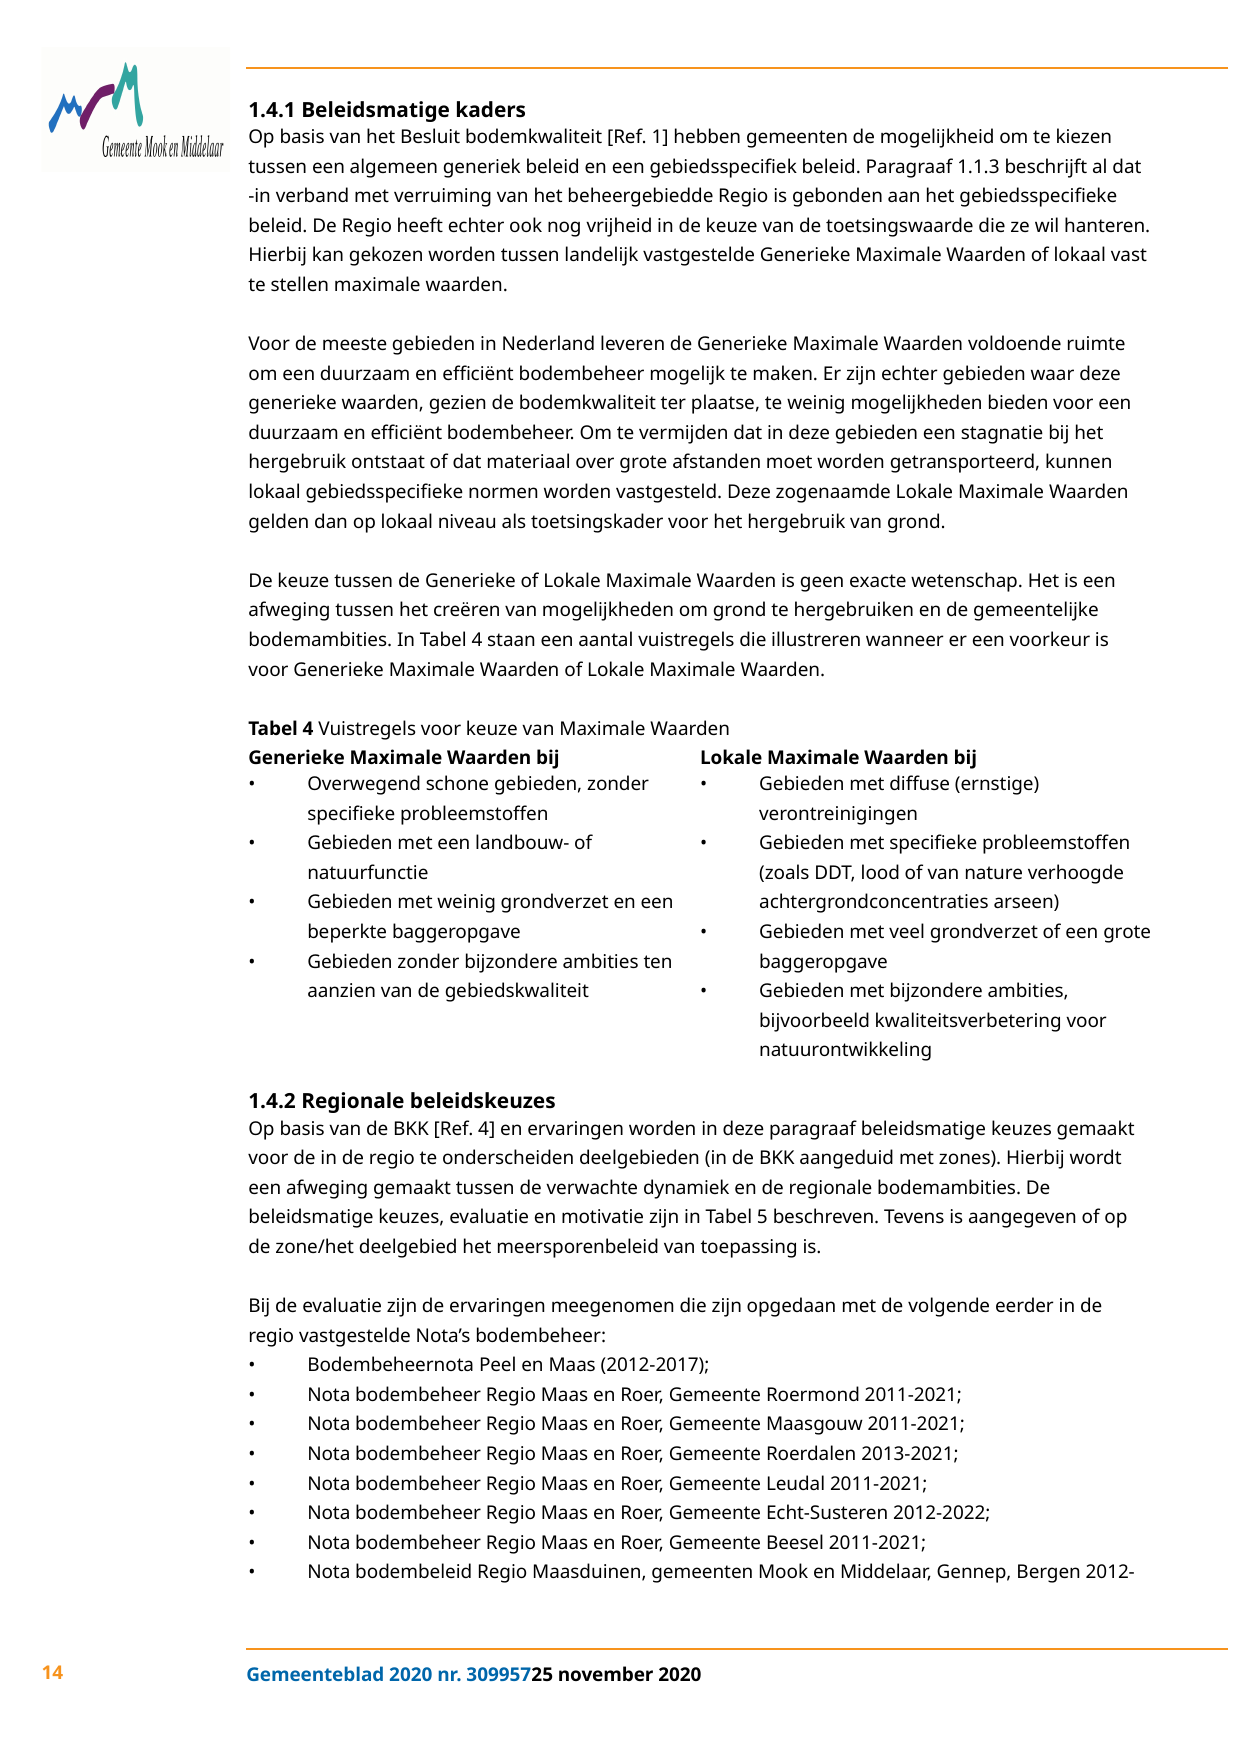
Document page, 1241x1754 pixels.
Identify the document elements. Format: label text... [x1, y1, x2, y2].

list Nota bodembeheer Regio Maas en Roer, Gemeente Maasgouw 2011-2021; [248, 1411, 1152, 1436]
list Nota bodembeheer Regio Maas en Roer, Gemeente Roerdalen 2013-2021; [248, 1440, 1152, 1466]
table_header Generieke Maximale Waarden bij [248, 745, 700, 770]
table_cell Overwegend schone gebieden, zonder specifieke probleemstoffen Gebieden met een landbouw- of natuurfunctie Gebieden met weinig grondverzet en een beperkte baggeropgave Gebieden zonder bijzondere ambities ten aanzien van de gebiedskwaliteit [248, 770, 700, 1062]
list Nota bodembeheer Regio Maas en Roer, Gemeente Leudal 2011-2021; [248, 1470, 1152, 1496]
text 1.4.2 Regionale beleidskeuzes [248, 1086, 1152, 1115]
text De keuze tussen de Generieke of Lokale Maximale Waarden is geen exacte wetenschap. Het is een afweging tussen het creëren van mogelijkheden om grond te hergebruiken en de gemeentelijke bodemambities. In Tabel 4 staan een aantal vuistregels die illustreren wanneer er een voorkeur is voor Generieke Maximale Waarden of Lokale Maximale Waarden. [248, 567, 1152, 681]
text Op basis van het Besluit bodemkwaliteit [Ref. 1] hebben gemeenten de mogelijkheid om te kiezen tussen een algemeen generiek beleid en een gebiedsspecifiek beleid. Paragraaf 1.1.3 beschrijft al dat -in verband met verruiming van het beheergebiedde Regio is gebonden aan het gebiedsspecifieke beleid. De Regio heeft echter ook nog vrijheid in de keuze van de toetsingswaarde die ze wil hanteren. Hierbij kan gekozen worden tussen landelijk vastgestelde Generieke Maximale Waarden of lokaal vast te stellen maximale waarden. [248, 123, 1152, 297]
list Nota bodembeheer Regio Maas en Roer, Gemeente Echt-Susteren 2012-2022; [248, 1499, 1152, 1525]
text 1.4.1 Beleidsmatige kaders [248, 95, 1152, 123]
text Voor de meeste gebieden in Nederland leveren de Generieke Maximale Waarden voldoende ruimte om een duurzaam en efficiënt bodembeheer mogelijk te maken. Er zijn echter gebieden waar deze generieke waarden, gezien de bodemkwaliteit ter plaatse, te weinig mogelijkheden bieden voor een duurzaam en efficiënt bodembeheer. Om te vermijden dat in deze gebieden een stagnatie bij het hergebruik ontstaat of dat materiaal over grote afstanden moet worden getransporteerd, kunnen lokaal gebiedsspecifieke normen worden vastgesteld. Deze zogenaamde Lokale Maximale Waarden gelden dan op lokaal niveau als toetsingskader voor het hergebruik van grond. [248, 330, 1152, 533]
list Bodembeheernota Peel en Maas (2012-2017); [248, 1351, 1152, 1377]
text Tabel 4 Vuistregels voor keuze van Maximale Waarden [248, 715, 1152, 741]
picture [41, 47, 231, 172]
table_cell Gebieden met diffuse (ernstige) verontreinigingen Gebieden met specifieke probleemstoffen (zoals DDT, lood of van nature verhoogde achtergrondconcentraties arseen) Gebieden met veel grondverzet of een grote baggeropgave Gebieden met bijzondere ambities, bijvoorbeeld kwaliteitsverbetering voor natuurontwikkeling [700, 770, 1152, 1062]
list Nota bodembeheer Regio Maas en Roer, Gemeente Beesel 2011-2021; [248, 1529, 1152, 1555]
list Nota bodembeheer Regio Maas en Roer, Gemeente Roermond 2011-2021; [248, 1381, 1152, 1407]
list Nota bodembeleid Regio Maasduinen, gemeenten Mook en Middelaar, Gennep, Bergen 2012- [248, 1558, 1152, 1584]
text Op basis van de BKK [Ref. 4] en ervaringen worden in deze paragraaf beleidsmatige keuzes gemaakt voor de in de regio te onderscheiden deelgebieden (in de BKK aangeduid met zones). Hierbij wordt een afweging gemaakt tussen de verwachte dynamiek en de regionale bodemambities. De beleidsmatige keuzes, evaluatie en motivatie zijn in Tabel 5 beschreven. Tevens is aangegeven of op de zone/het deelgebied het meersporenbeleid van toepassing is. [248, 1115, 1152, 1259]
text Bij de evaluatie zijn de ervaringen meegenomen die zijn opgedaan met de volgende eerder in de regio vastgestelde Nota’s bodembeheer: [248, 1292, 1152, 1348]
table_header Lokale Maximale Waarden bij [700, 745, 1152, 770]
